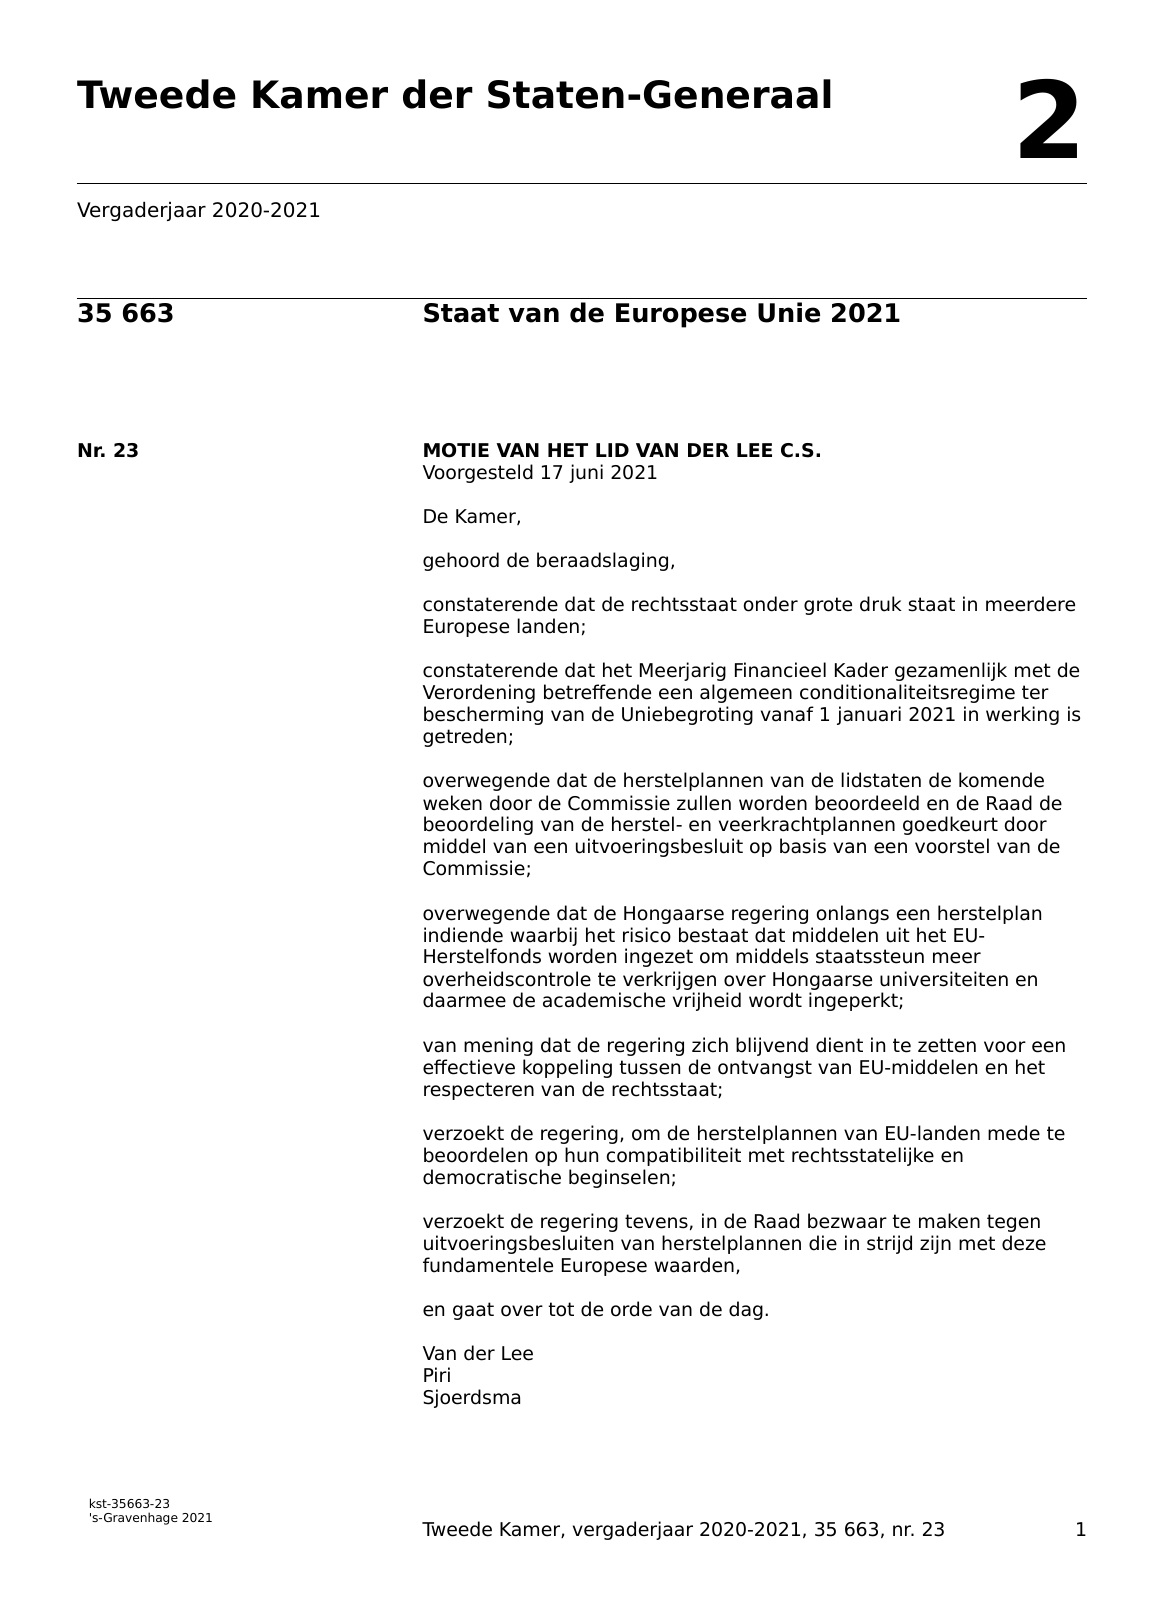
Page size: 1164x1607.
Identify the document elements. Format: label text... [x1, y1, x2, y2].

text kst-35663-23 [88, 1497, 323, 1511]
text verzoekt de regering tevens, in de Raad bezwaar te maken tegen uitvoeringsbesluiten van herstelplannen die in strijd zijn met deze fundamentele Europese waarden, [422, 1211, 1087, 1277]
table_header 2 [886, 59, 1087, 183]
text en gaat over tot de orde van de dag. [422, 1299, 1087, 1321]
subtitle Nr. 23 MOTIE VAN HET LID VAN DER LEE C.S. [77, 440, 1087, 462]
text De Kamer, [422, 506, 1087, 528]
table_header Tweede Kamer der Staten-Generaal [77, 59, 886, 183]
text gehoord de beraadslaging, [422, 550, 1087, 572]
text Sjoerdsma [422, 1387, 1087, 1409]
text overwegende dat de Hongaarse regering onlangs een herstelplan indiende waarbij het risico bestaat dat middelen uit het EU-Herstelfonds worden ingezet om middels staatssteun meer overheidscontrole te verkrijgen over Hongaarse universiteiten en daarmee de academische vrijheid wordt ingeperkt; [422, 902, 1087, 1012]
text verzoekt de regering, om de herstelplannen van EU-landen mede te beoordelen op hun compatibiliteit met rechtsstatelijke en democratische beginselen; [422, 1123, 1087, 1189]
text van mening dat de regering zich blijvend dient in te zetten voor een effectieve koppeling tussen de ontvangst van EU-middelen en het respecteren van de rechtsstaat; [422, 1034, 1087, 1101]
text overwegende dat de herstelplannen van de lidstaten de komende weken door de Commissie zullen worden beoordeeld en de Raad de beoordeling van de herstel- en veerkrachtplannen goedkeurt door middel van een uitvoeringsbesluit op basis van een voorstel van de Commissie; [422, 770, 1087, 880]
text Piri [422, 1365, 1087, 1387]
subtitle 35 663 Staat van de Europese Unie 2021 [77, 299, 1087, 329]
text Voorgesteld 17 juni 2021 [422, 462, 1087, 484]
text Van der Lee [422, 1343, 1087, 1365]
table_cell Vergaderjaar 2020-2021 [77, 184, 1087, 298]
text 's-Gravenhage 2021 [88, 1511, 323, 1525]
text constaterende dat het Meerjarig Financieel Kader gezamenlijk met de Verordening betreffende een algemeen conditionaliteitsregime ter bescherming van de Uniebegroting vanaf 1 januari 2021 in werking is getreden; [422, 660, 1087, 748]
text constaterende dat de rechtsstaat onder grote druk staat in meerdere Europese landen; [422, 594, 1087, 638]
